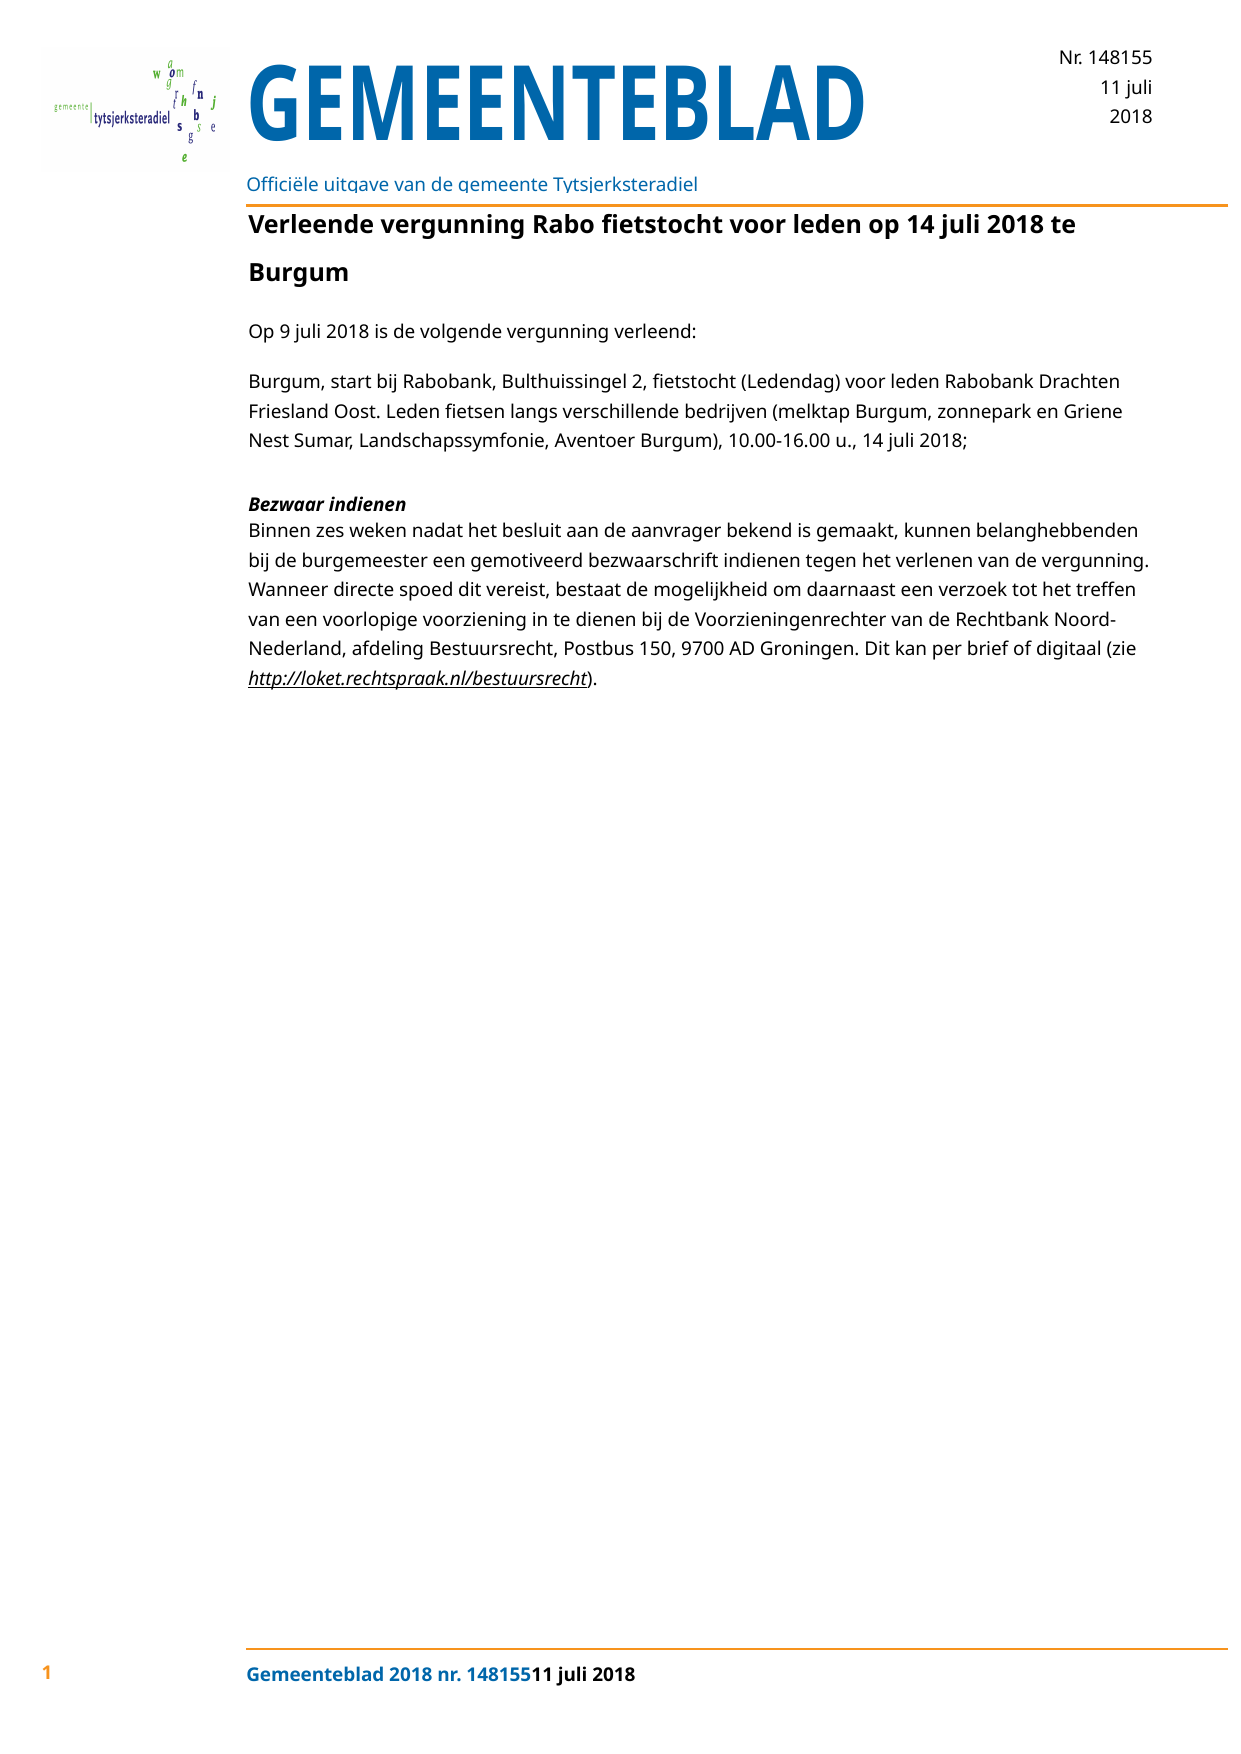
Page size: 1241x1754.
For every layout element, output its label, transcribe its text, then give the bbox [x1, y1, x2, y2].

text Verleende vergunning Rabo fietstocht voor leden op 14 juli 2018 te Burgum [248, 207, 1152, 288]
text Bezwaar indienen [248, 491, 1152, 517]
text Op 9 juli 2018 is de volgende vergunning verleend: [248, 318, 1152, 344]
picture [41, 47, 231, 172]
text Binnen zes weken nadat het besluit aan de aanvrager bekend is gemaakt, kunnen belanghebbenden bij de burgemeester een gemotiveerd bezwaarschrift indienen tegen het verlenen van de vergunning. Wanneer directe spoed dit vereist, bestaat de mogelijkheid om daarnaast een verzoek tot het treffen van een voorlopige voorziening in te dienen bij de Voorzieningenrechter van de Rechtbank Noord-Nederland, afdeling Bestuursrecht, Postbus 150, 9700 AD Groningen. Dit kan per brief of digitaal (zie http://loket.rechtspraak.nl/bestuursrecht). [248, 517, 1152, 691]
text Burgum, start bij Rabobank, Bulthuissingel 2, fietstocht (Ledendag) voor leden Rabobank Drachten Friesland Oost. Leden fietsen langs verschillende bedrijven (melktap Burgum, zonnepark en Griene Nest Sumar, Landschapssymfonie, Aventoer Burgum), 10.00-16.00 u., 14 juli 2018; [248, 368, 1152, 453]
